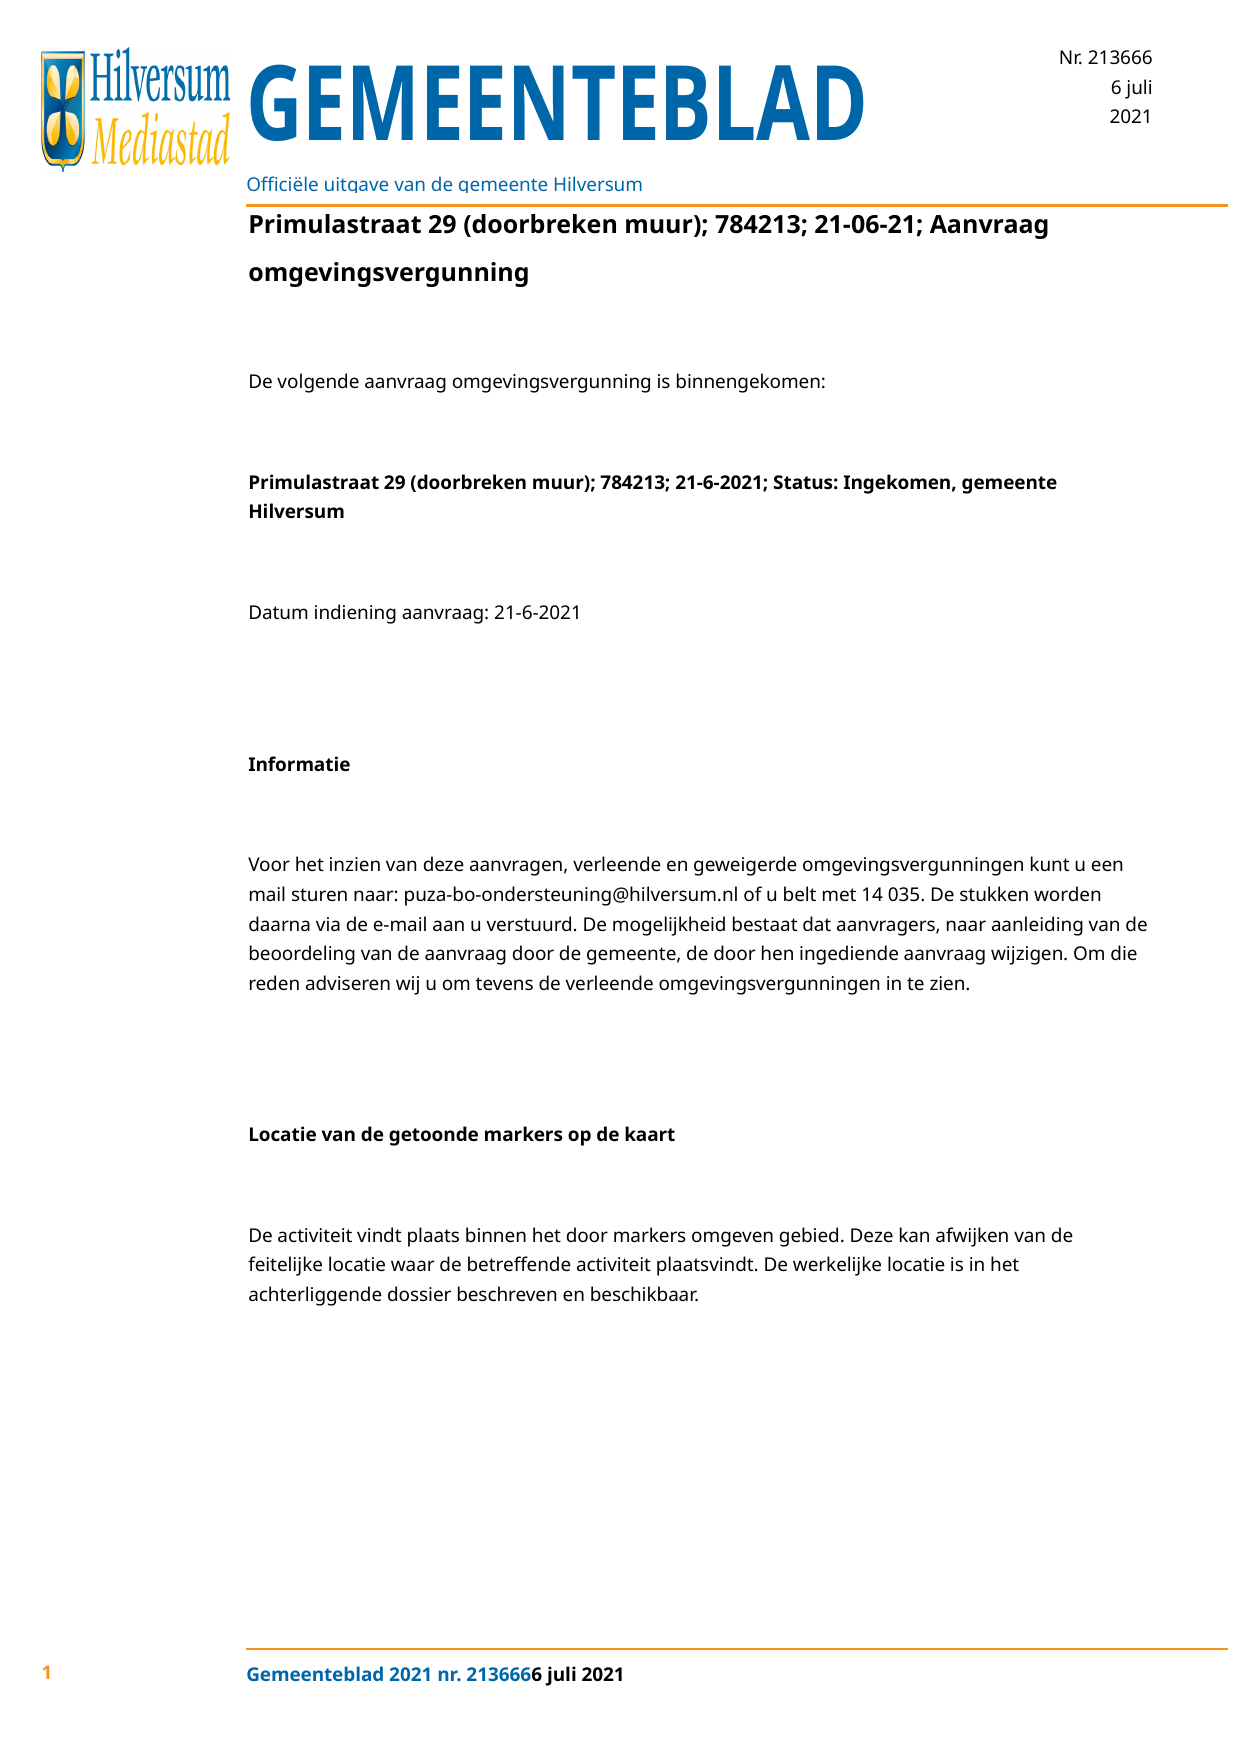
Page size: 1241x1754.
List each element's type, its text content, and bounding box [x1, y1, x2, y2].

text Primulastraat 29 (doorbreken muur); 784213; 21-06-21; Aanvraag omgevingsvergunning [248, 207, 1152, 288]
text Datum indiening aanvraag: 21-6-2021 [248, 599, 1152, 625]
text De volgende aanvraag omgevingsvergunning is binnengekomen: [248, 368, 1152, 394]
text Informatie [248, 751, 1152, 777]
text Locatie van de getoonde markers op de kaart [248, 1121, 1152, 1147]
text Voor het inzien van deze aanvragen, verleende en geweigerde omgevingsvergunningen kunt u een mail sturen naar: puza-bo-ondersteuning@hilversum.nl of u belt met 14 035. De stukken worden daarna via de e-mail aan u verstuurd. De mogelijkheid bestaat dat aanvragers, naar aanleiding van de beoordeling van de aanvraag door de gemeente, de door hen ingediende aanvraag wijzigen. Om die reden adviseren wij u om tevens de verleende omgevingsvergunningen in te zien. [248, 852, 1152, 996]
text Primulastraat 29 (doorbreken muur); 784213; 21-6-2021; Status: Ingekomen, gemeente Hilversum [248, 469, 1152, 524]
text De activiteit vindt plaats binnen het door markers omgeven gebied. Deze kan afwijken van de feitelijke locatie waar de betreffende activiteit plaatsvindt. De werkelijke locatie is in het achterliggende dossier beschreven en beschikbaar. [248, 1222, 1152, 1307]
picture [41, 47, 231, 172]
